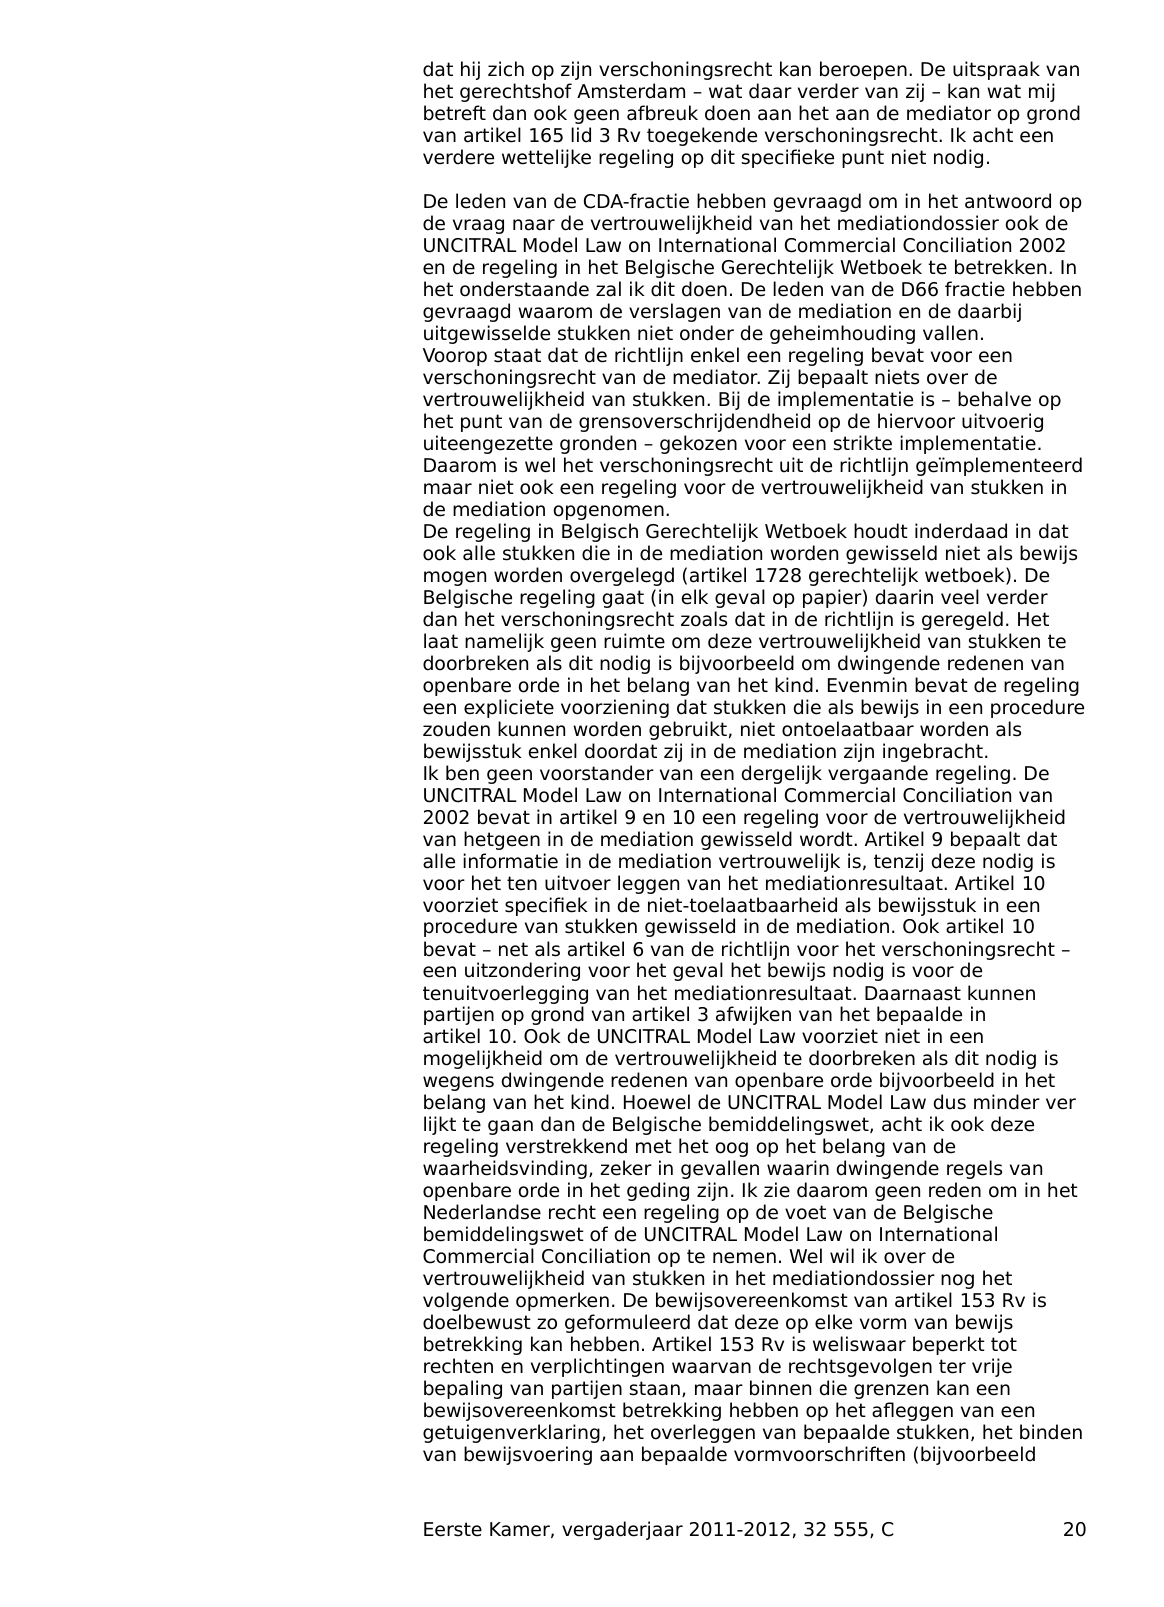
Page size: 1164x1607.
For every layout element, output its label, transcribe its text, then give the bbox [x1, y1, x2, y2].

text De leden van de CDA-fractie hebben gevraagd om in het antwoord op de vraag naar de vertrouwelijkheid van het mediationdossier ook de UNCITRAL Model Law on International Commercial Conciliation 2002 en de regeling in het Belgische Gerechtelijk Wetboek te betrekken. In het onderstaande zal ik dit doen. De leden van de D66 fractie hebben gevraagd waarom de verslagen van de mediation en de daarbij uitgewisselde stukken niet onder de geheimhouding vallen. [422, 191, 1087, 345]
text De regeling in Belgisch Gerechtelijk Wetboek houdt inderdaad in dat ook alle stukken die in de mediation worden gewisseld niet als bewijs mogen worden overgelegd (artikel 1728 gerechtelijk wetboek). De Belgische regeling gaat (in elk geval op papier) daarin veel verder dan het verschoningsrecht zoals dat in de richtlijn is geregeld. Het laat namelijk geen ruimte om deze vertrouwelijkheid van stukken te doorbreken als dit nodig is bijvoorbeeld om dwingende redenen van openbare orde in het belang van het kind. Evenmin bevat de regeling een expliciete voorziening dat stukken die als bewijs in een procedure zouden kunnen worden gebruikt, niet ontoelaatbaar worden als bewijsstuk enkel doordat zij in de mediation zijn ingebracht. [422, 521, 1087, 763]
text dat hij zich op zijn verschoningsrecht kan beroepen. De uitspraak van het gerechtshof Amsterdam – wat daar verder van zij – kan wat mij betreft dan ook geen afbreuk doen aan het aan de mediator op grond van artikel 165 lid 3 Rv toegekende verschoningsrecht. Ik acht een verdere wettelijke regeling op dit specifieke punt niet nodig. [422, 59, 1087, 169]
text Ik ben geen voorstander van een dergelijk vergaande regeling. De UNCITRAL Model Law on International Commercial Conciliation van 2002 bevat in artikel 9 en 10 een regeling voor de vertrouwelijkheid van hetgeen in de mediation gewisseld wordt. Artikel 9 bepaalt dat alle informatie in de mediation vertrouwelijk is, tenzij deze nodig is voor het ten uitvoer leggen van het mediationresultaat. Artikel 10 voorziet specifiek in de niet-toelaatbaarheid als bewijsstuk in een procedure van stukken gewisseld in de mediation. Ook artikel 10 bevat – net als artikel 6 van de richtlijn voor het verschoningsrecht – een uitzondering voor het geval het bewijs nodig is voor de tenuitvoerlegging van het mediationresultaat. Daarnaast kunnen partijen op grond van artikel 3 afwijken van het bepaalde in artikel 10. Ook de UNCITRAL Model Law voorziet niet in een mogelijkheid om de vertrouwelijkheid te doorbreken als dit nodig is wegens dwingende redenen van openbare orde bijvoorbeeld in het belang van het kind. Hoewel de UNCITRAL Model Law dus minder ver lijkt te gaan dan de Belgische bemiddelingswet, acht ik ook deze regeling verstrekkend met het oog op het belang van de waarheidsvinding, zeker in gevallen waarin dwingende regels van openbare orde in het geding zijn. Ik zie daarom geen reden om in het Nederlandse recht een regeling op de voet van de Belgische bemiddelingswet of de UNCITRAL Model Law on International Commercial Conciliation op te nemen. Wel wil ik over de vertrouwelijkheid van stukken in het mediationdossier nog het volgende opmerken. De bewijsovereenkomst van artikel 153 Rv is doelbewust zo geformuleerd dat deze op elke vorm van bewijs betrekking kan hebben. Artikel 153 Rv is weliswaar beperkt tot rechten en verplichtingen waarvan de rechtsgevolgen ter vrije bepaling van partijen staan, maar binnen die grenzen kan een bewijsovereenkomst betrekking hebben op het afleggen van een getuigenverklaring, het overleggen van bepaalde stukken, het binden van bewijsvoering aan bepaalde vormvoorschriften (bijvoorbeeld [422, 763, 1087, 1466]
text Voorop staat dat de richtlijn enkel een regeling bevat voor een verschoningsrecht van de mediator. Zij bepaalt niets over de vertrouwelijkheid van stukken. Bij de implementatie is – behalve op het punt van de grensoverschrijdendheid op de hiervoor uitvoerig uiteengezette gronden – gekozen voor een strikte implementatie. Daarom is wel het verschoningsrecht uit de richtlijn geïmplementeerd maar niet ook een regeling voor de vertrouwelijkheid van stukken in de mediation opgenomen. [422, 345, 1087, 521]
